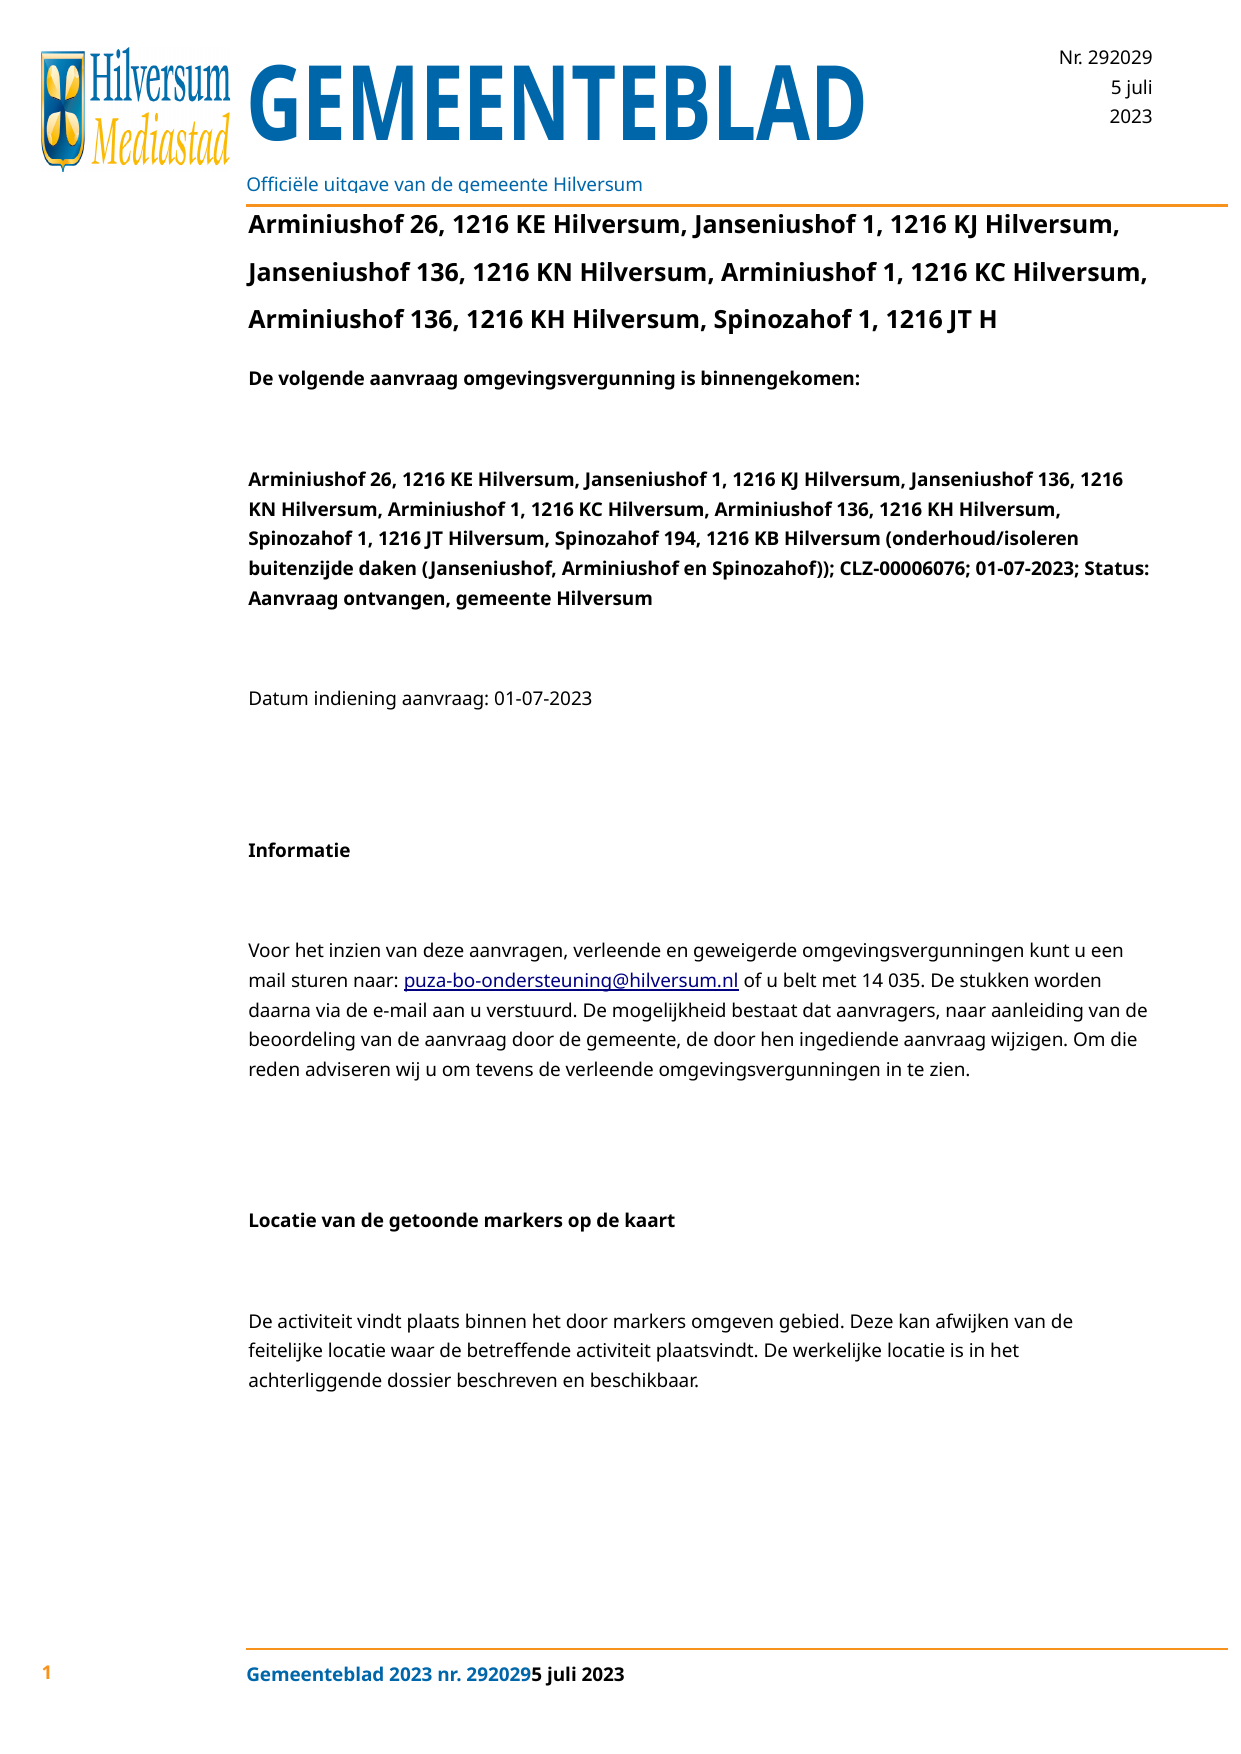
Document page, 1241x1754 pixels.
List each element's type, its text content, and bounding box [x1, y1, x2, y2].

text Informatie [248, 837, 1152, 862]
text De volgende aanvraag omgevingsvergunning is binnengekomen: [248, 366, 1152, 391]
text Voor het inzien van deze aanvragen, verleende en geweigerde omgevingsvergunningen kunt u een mail sturen naar: puza-bo-ondersteuning@hilversum.nl of u belt met 14 035. De stukken worden daarna via de e-mail aan u verstuurd. De mogelijkheid bestaat dat aanvragers, naar aanleiding van de beoordeling van de aanvraag door de gemeente, de door hen ingediende aanvraag wijzigen. Om die reden adviseren wij u om tevens de verleende omgevingsvergunningen in te zien. [248, 938, 1152, 1082]
text Datum indiening aanvraag: 01-07-2023 [248, 686, 1152, 711]
text Arminiushof 26, 1216 KE Hilversum, Janseniushof 1, 1216 KJ Hilversum, Janseniushof 136, 1216 KN Hilversum, Arminiushof 1, 1216 KC Hilversum, Arminiushof 136, 1216 KH Hilversum, Spinozahof 1, 1216 JT Hilversum, Spinozahof 194, 1216 KB Hilversum (onderhoud/isoleren buitenzijde daken (Janseniushof, Arminiushof en Spinozahof)); CLZ-00006076; 01-07-2023; Status: Aanvraag ontvangen, gemeente Hilversum [248, 466, 1152, 610]
picture [41, 47, 231, 172]
text De activiteit vindt plaats binnen het door markers omgeven gebied. Deze kan afwijken van de feitelijke locatie waar de betreffende activiteit plaatsvindt. De werkelijke locatie is in het achterliggende dossier beschreven en beschikbaar. [248, 1308, 1152, 1393]
text Locatie van de getoonde markers op de kaart [248, 1207, 1152, 1233]
text Arminiushof 26, 1216 KE Hilversum, Janseniushof 1, 1216 KJ Hilversum, Janseniushof 136, 1216 KN Hilversum, Arminiushof 1, 1216 KC Hilversum, Arminiushof 136, 1216 KH Hilversum, Spinozahof 1, 1216 JT H [248, 207, 1152, 336]
